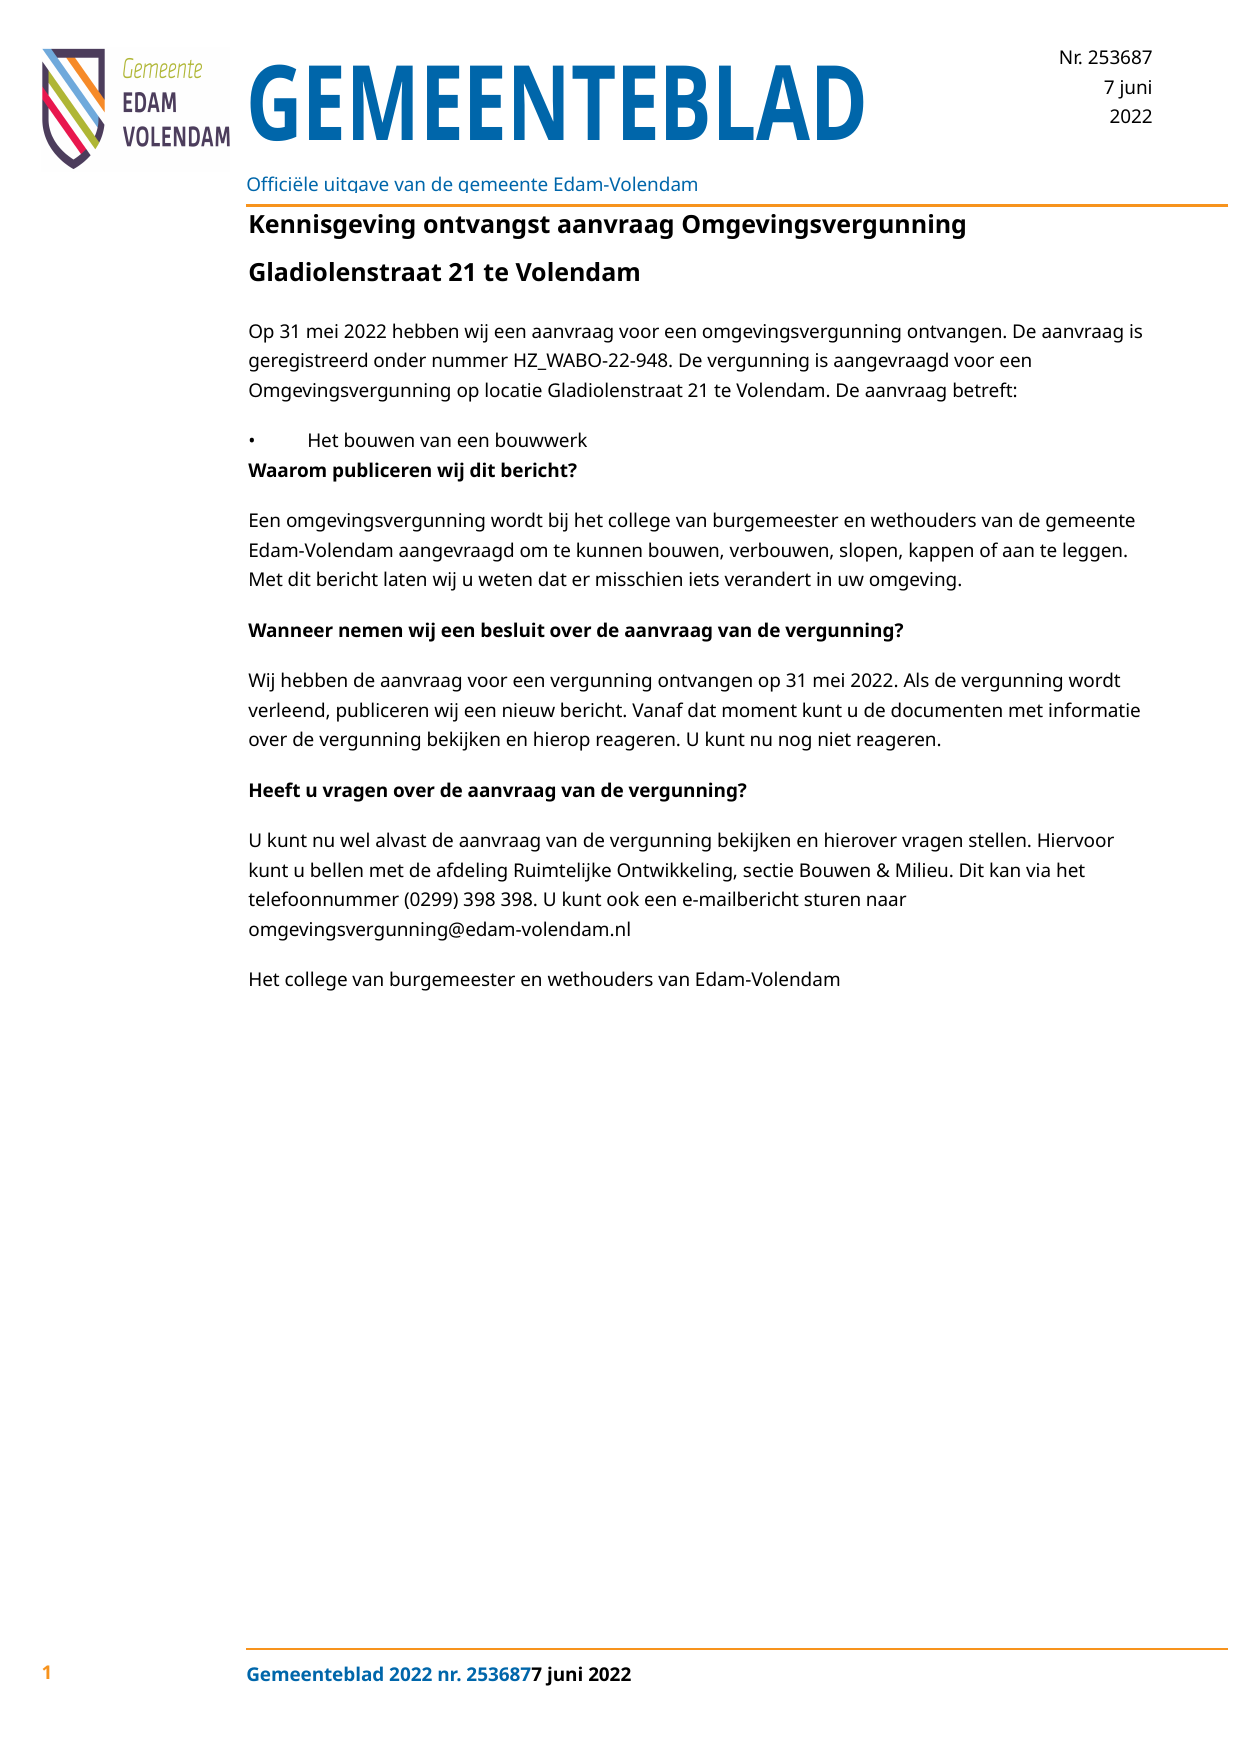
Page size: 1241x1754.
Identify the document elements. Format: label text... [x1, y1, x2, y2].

text Wij hebben de aanvraag voor een vergunning ontvangen op 31 mei 2022. Als de vergunning wordt verleend, publiceren wij een nieuw bericht. Vanaf dat moment kunt u de documenten met informatie over de vergunning bekijken en hierop reageren. U kunt nu nog niet reageren. [248, 667, 1152, 752]
text Heeft u vragen over de aanvraag van de vergunning? [248, 777, 1152, 803]
text Op 31 mei 2022 hebben wij een aanvraag voor een omgevingsvergunning ontvangen. De aanvraag is geregistreerd onder nummer HZ_WABO-22-948. De vergunning is aangevraagd voor een Omgevingsvergunning op locatie Gladiolenstraat 21 te Volendam. De aanvraag betreft: [248, 318, 1152, 403]
list Het bouwen van een bouwwerk [248, 427, 1152, 453]
text Wanneer nemen wij een besluit over de aanvraag van de vergunning? [248, 617, 1152, 643]
text Waarom publiceren wij dit bericht? [248, 457, 1152, 483]
text Een omgevingsvergunning wordt bij het college van burgemeester en wethouders van de gemeente Edam-Volendam aangevraagd om te kunnen bouwen, verbouwen, slopen, kappen of aan te leggen. Met dit bericht laten wij u weten dat er misschien iets verandert in uw omgeving. [248, 507, 1152, 592]
picture [41, 47, 231, 172]
text Kennisgeving ontvangst aanvraag Omgevingsvergunning Gladiolenstraat 21 te Volendam [248, 207, 1152, 288]
text Het college van burgemeester en wethouders van Edam-Volendam [248, 967, 1152, 992]
text U kunt nu wel alvast de aanvraag van de vergunning bekijken en hierover vragen stellen. Hiervoor kunt u bellen met de afdeling Ruimtelijke Ontwikkeling, sectie Bouwen & Milieu. Dit kan via het telefoonnummer (0299) 398 398. U kunt ook een e-mailbericht sturen naar omgevingsvergunning@edam-volendam.nl [248, 827, 1152, 942]
